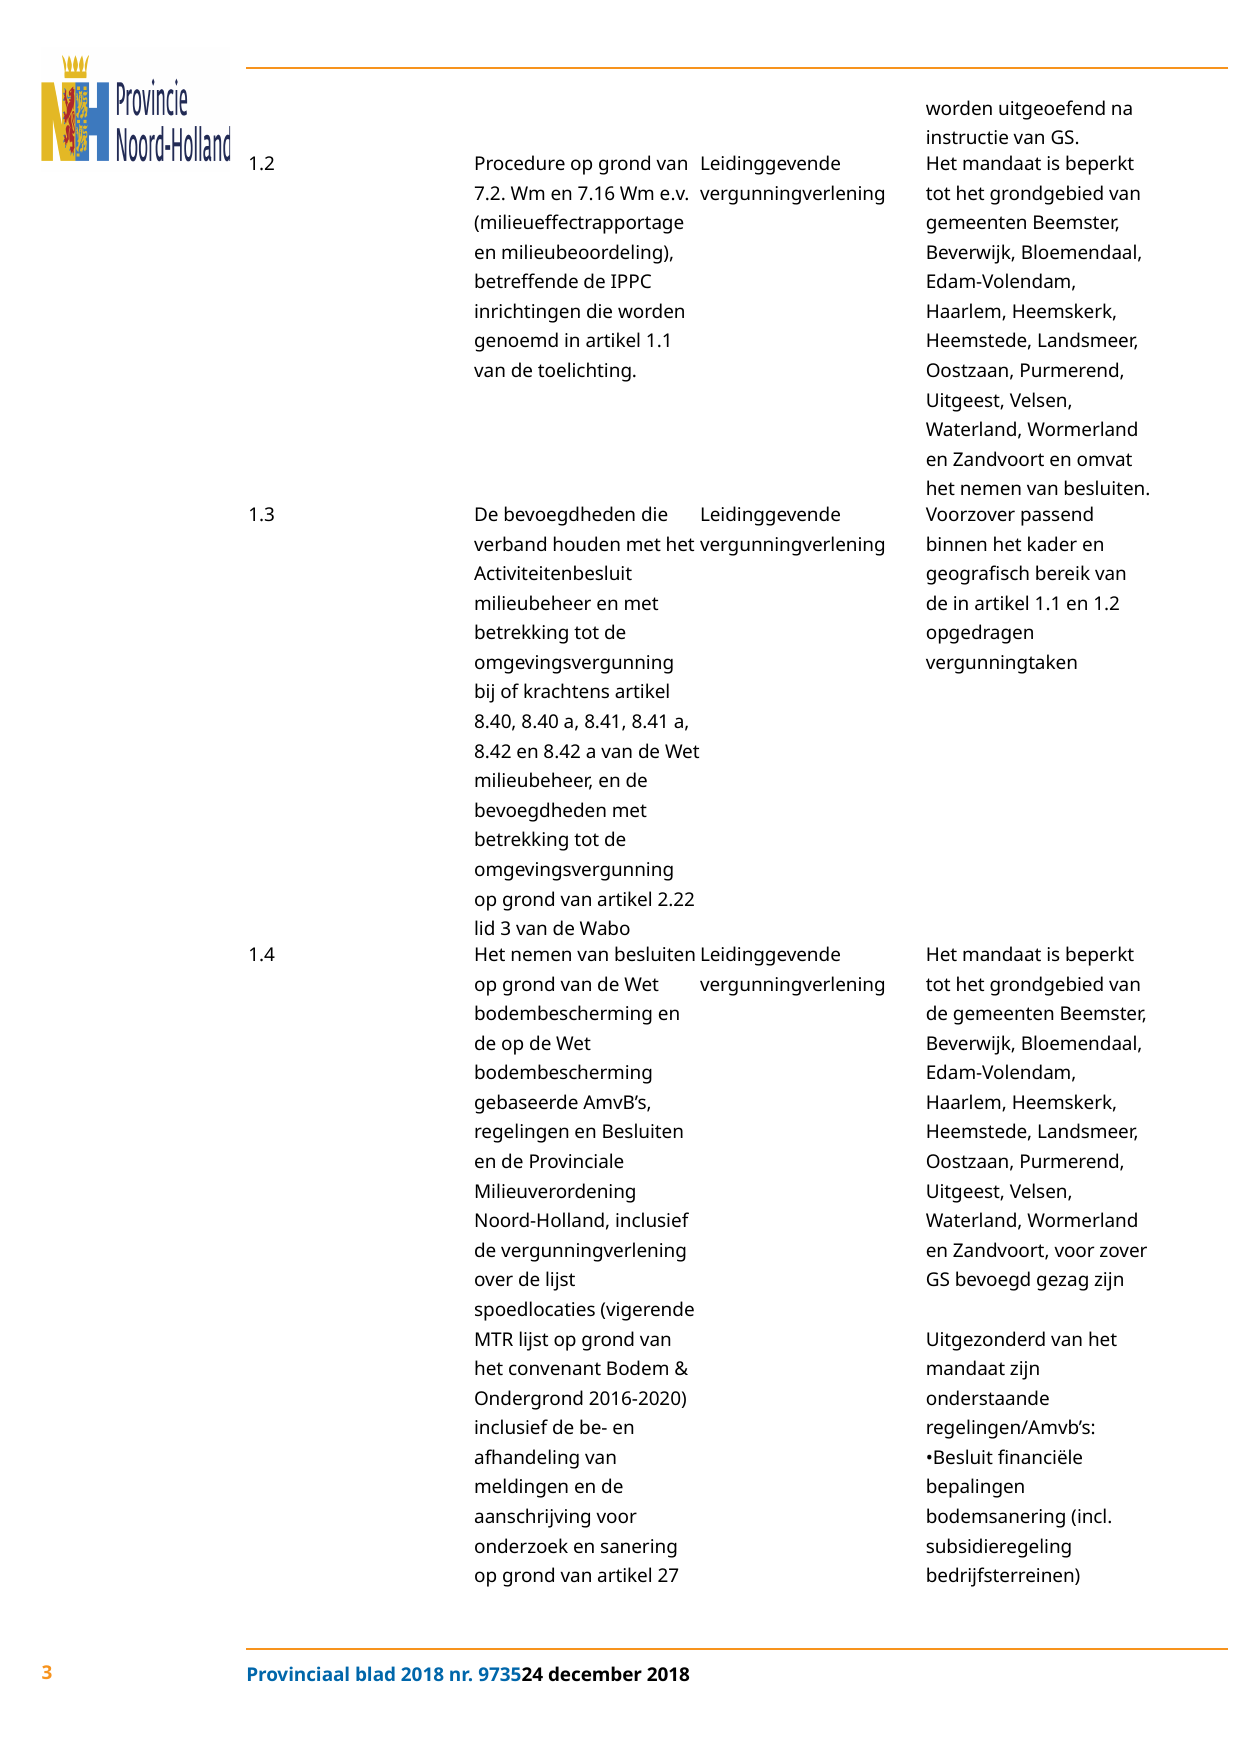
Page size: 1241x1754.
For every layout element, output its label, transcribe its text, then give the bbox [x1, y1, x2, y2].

table_cell Het mandaat is beperkt tot het grondgebied van gemeenten Beemster, Beverwijk, Bloemendaal, Edam-Volendam, Haarlem, Heemskerk, Heemstede, Landsmeer, Oostzaan, Purmerend, Uitgeest, Velsen, Waterland, Wormerland en Zandvoort en omvat het nemen van besluiten. [926, 150, 1152, 501]
table_cell [700, 95, 926, 150]
table_cell Voorzover passend binnen het kader en geografisch bereik van de in artikel 1.1 en 1.2 opgedragen vergunningtaken [926, 501, 1152, 941]
table_cell Het nemen van besluiten op grond van de Wet bodembescherming en de op de Wet bodembescherming gebaseerde AmvB’s, regelingen en Besluiten en de Provinciale Milieuverordening Noord-Holland, inclusief de vergunningverlening over de lijst spoedlocaties (vigerende MTR lijst op grond van het convenant Bodem & Ondergrond 2016-2020) inclusief de be- en afhandeling van meldingen en de aanschrijving voor onderzoek en sanering op grond van artikel 27 [474, 941, 700, 1588]
table_cell 1.3 [248, 501, 474, 941]
table_cell [474, 95, 700, 150]
table_cell Procedure op grond van 7.2. Wm en 7.16 Wm e.v. (milieueffectrapportage en milieubeoordeling), betreffende de IPPC inrichtingen die worden genoemd in artikel 1.1 van de toelichting. [474, 150, 700, 501]
table_cell 1.4 [248, 941, 474, 1588]
table_cell [248, 95, 474, 150]
table_cell Leidinggevende vergunningverlening [700, 941, 926, 1588]
table_cell worden uitgeoefend na instructie van GS. [926, 95, 1152, 150]
table_cell Leidinggevende vergunningverlening [700, 150, 926, 501]
picture [41, 47, 231, 172]
table_cell Leidinggevende vergunningverlening [700, 501, 926, 941]
table_cell Het mandaat is beperkt tot het grondgebied van de gemeenten Beemster, Beverwijk, Bloemendaal, Edam-Volendam, Haarlem, Heemskerk, Heemstede, Landsmeer, Oostzaan, Purmerend, Uitgeest, Velsen, Waterland, Wormerland en Zandvoort, voor zover GS bevoegd gezag zijn Uitgezonderd van het mandaat zijn onderstaande regelingen/Amvb’s: •Besluit financiële bepalingen bodemsanering (incl. subsidieregeling bedrijfsterreinen) [926, 941, 1152, 1588]
table_cell 1.2 [248, 150, 474, 501]
table_cell De bevoegdheden die verband houden met het Activiteitenbesluit milieubeheer en met betrekking tot de omgevingsvergunning bij of krachtens artikel 8.40, 8.40 a, 8.41, 8.41 a, 8.42 en 8.42 a van de Wet milieubeheer, en de bevoegdheden met betrekking tot de omgevingsvergunning op grond van artikel 2.22 lid 3 van de Wabo [474, 501, 700, 941]
